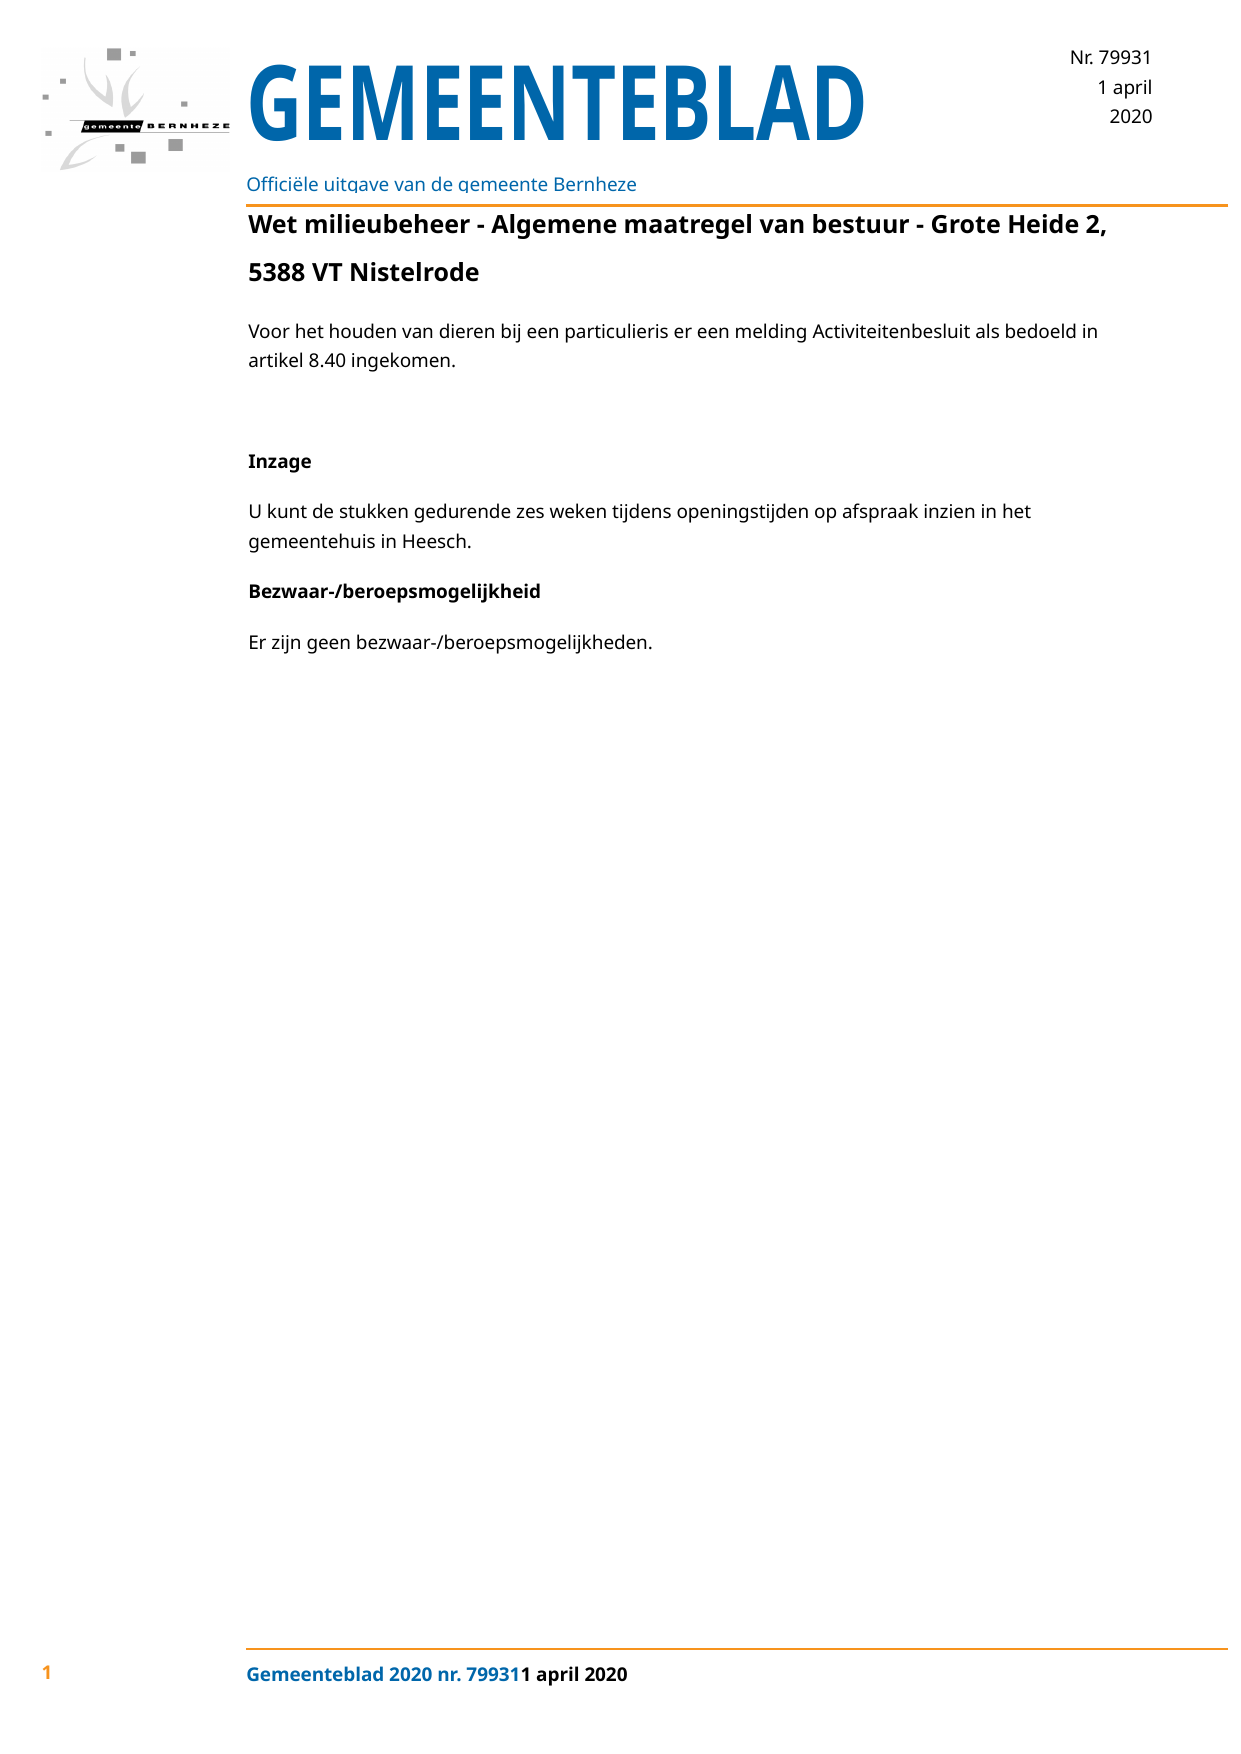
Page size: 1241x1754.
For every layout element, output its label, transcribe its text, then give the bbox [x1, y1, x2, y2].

text Bezwaar-/beroepsmogelijkheid [248, 579, 1152, 604]
text Voor het houden van dieren bij een particulieris er een melding Activiteitenbesluit als bedoeld in artikel 8.40 ingekomen. [248, 318, 1152, 373]
text Inzage [248, 448, 1152, 474]
text Wet milieubeheer - Algemene maatregel van bestuur - Grote Heide 2, 5388 VT Nistelrode [248, 207, 1152, 288]
text U kunt de stukken gedurende zes weken tijdens openingstijden op afspraak inzien in het gemeentehuis in Heesch. [248, 499, 1152, 554]
picture [41, 47, 231, 172]
text Er zijn geen bezwaar-/beroepsmogelijkheden. [248, 629, 1152, 655]
